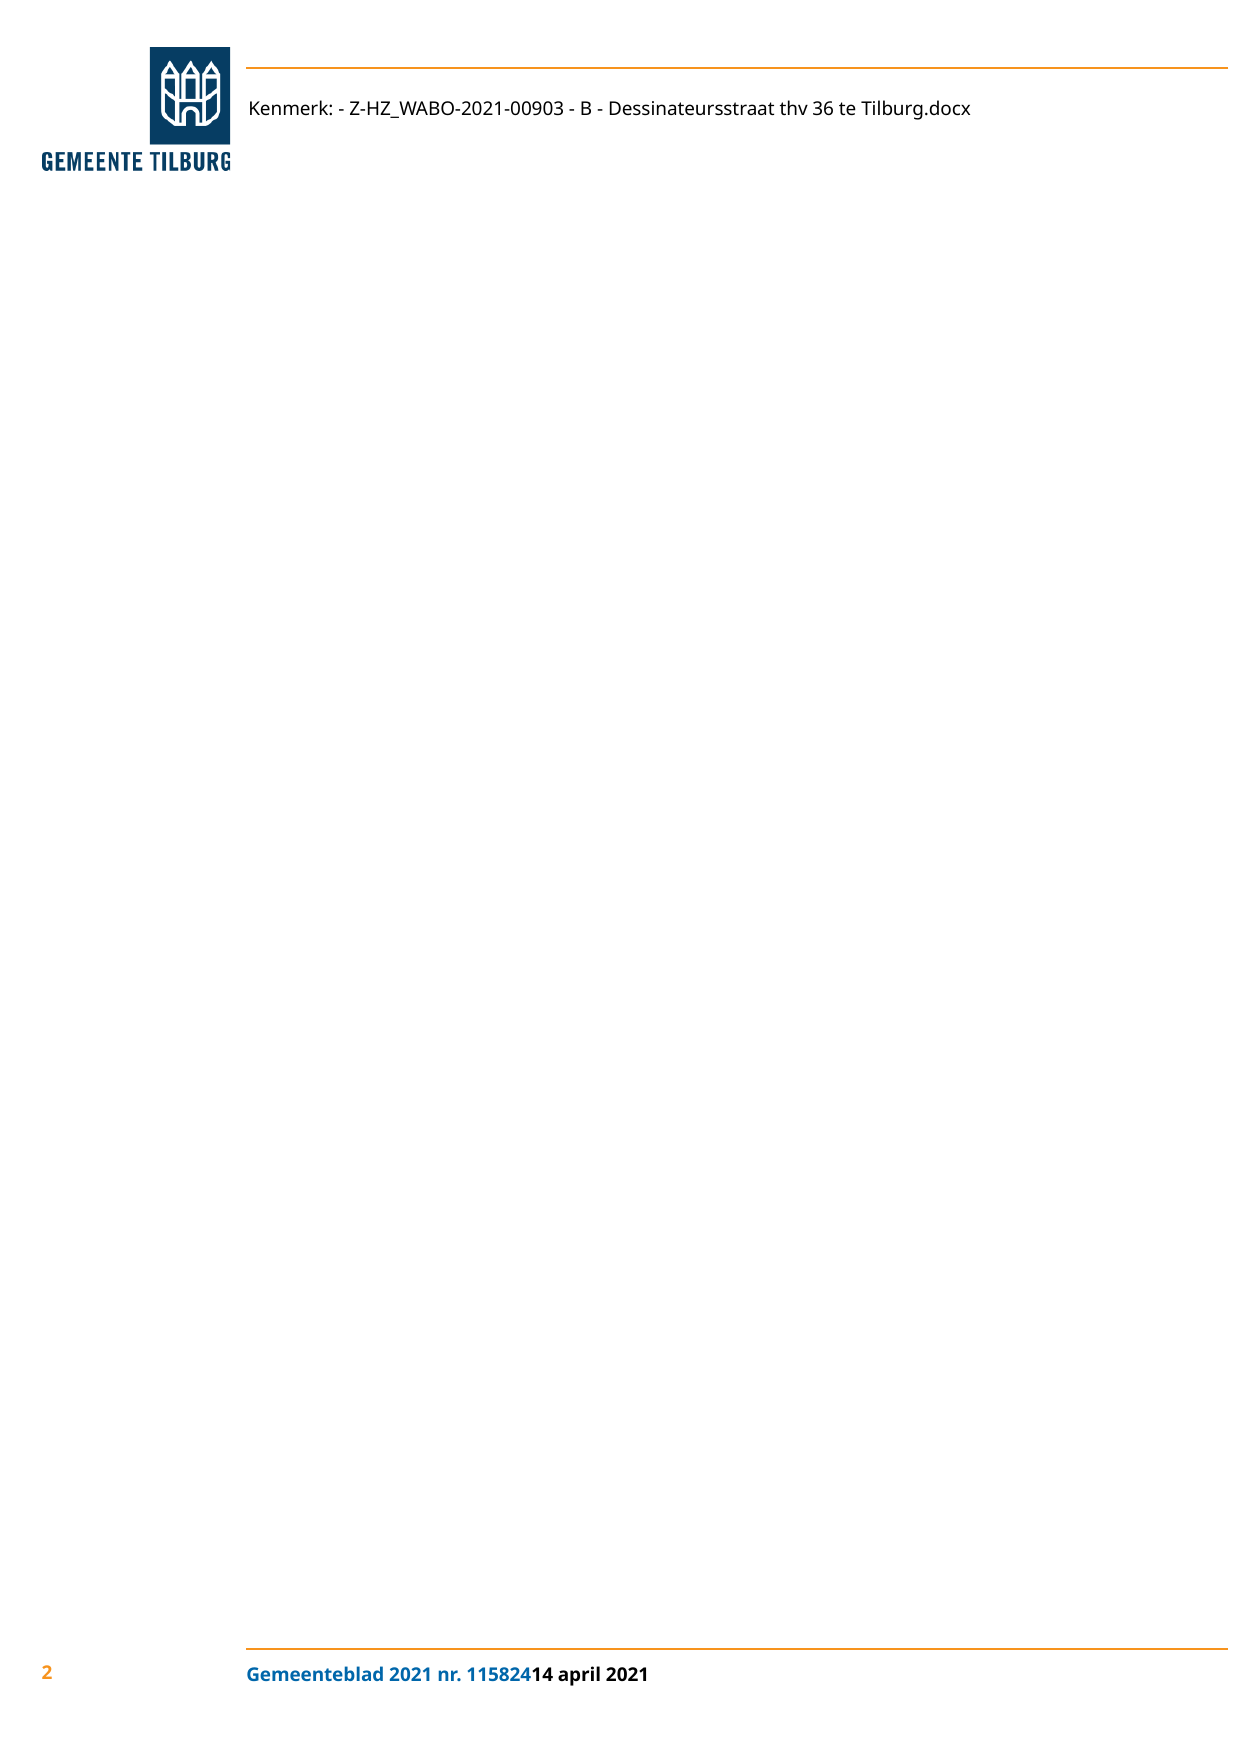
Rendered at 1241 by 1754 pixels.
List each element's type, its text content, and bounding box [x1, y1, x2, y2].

text Kenmerk: - Z-HZ_WABO-2021-00903 - B - Dessinateursstraat thv 36 te Tilburg.docx [248, 95, 1152, 121]
picture [41, 47, 231, 172]
